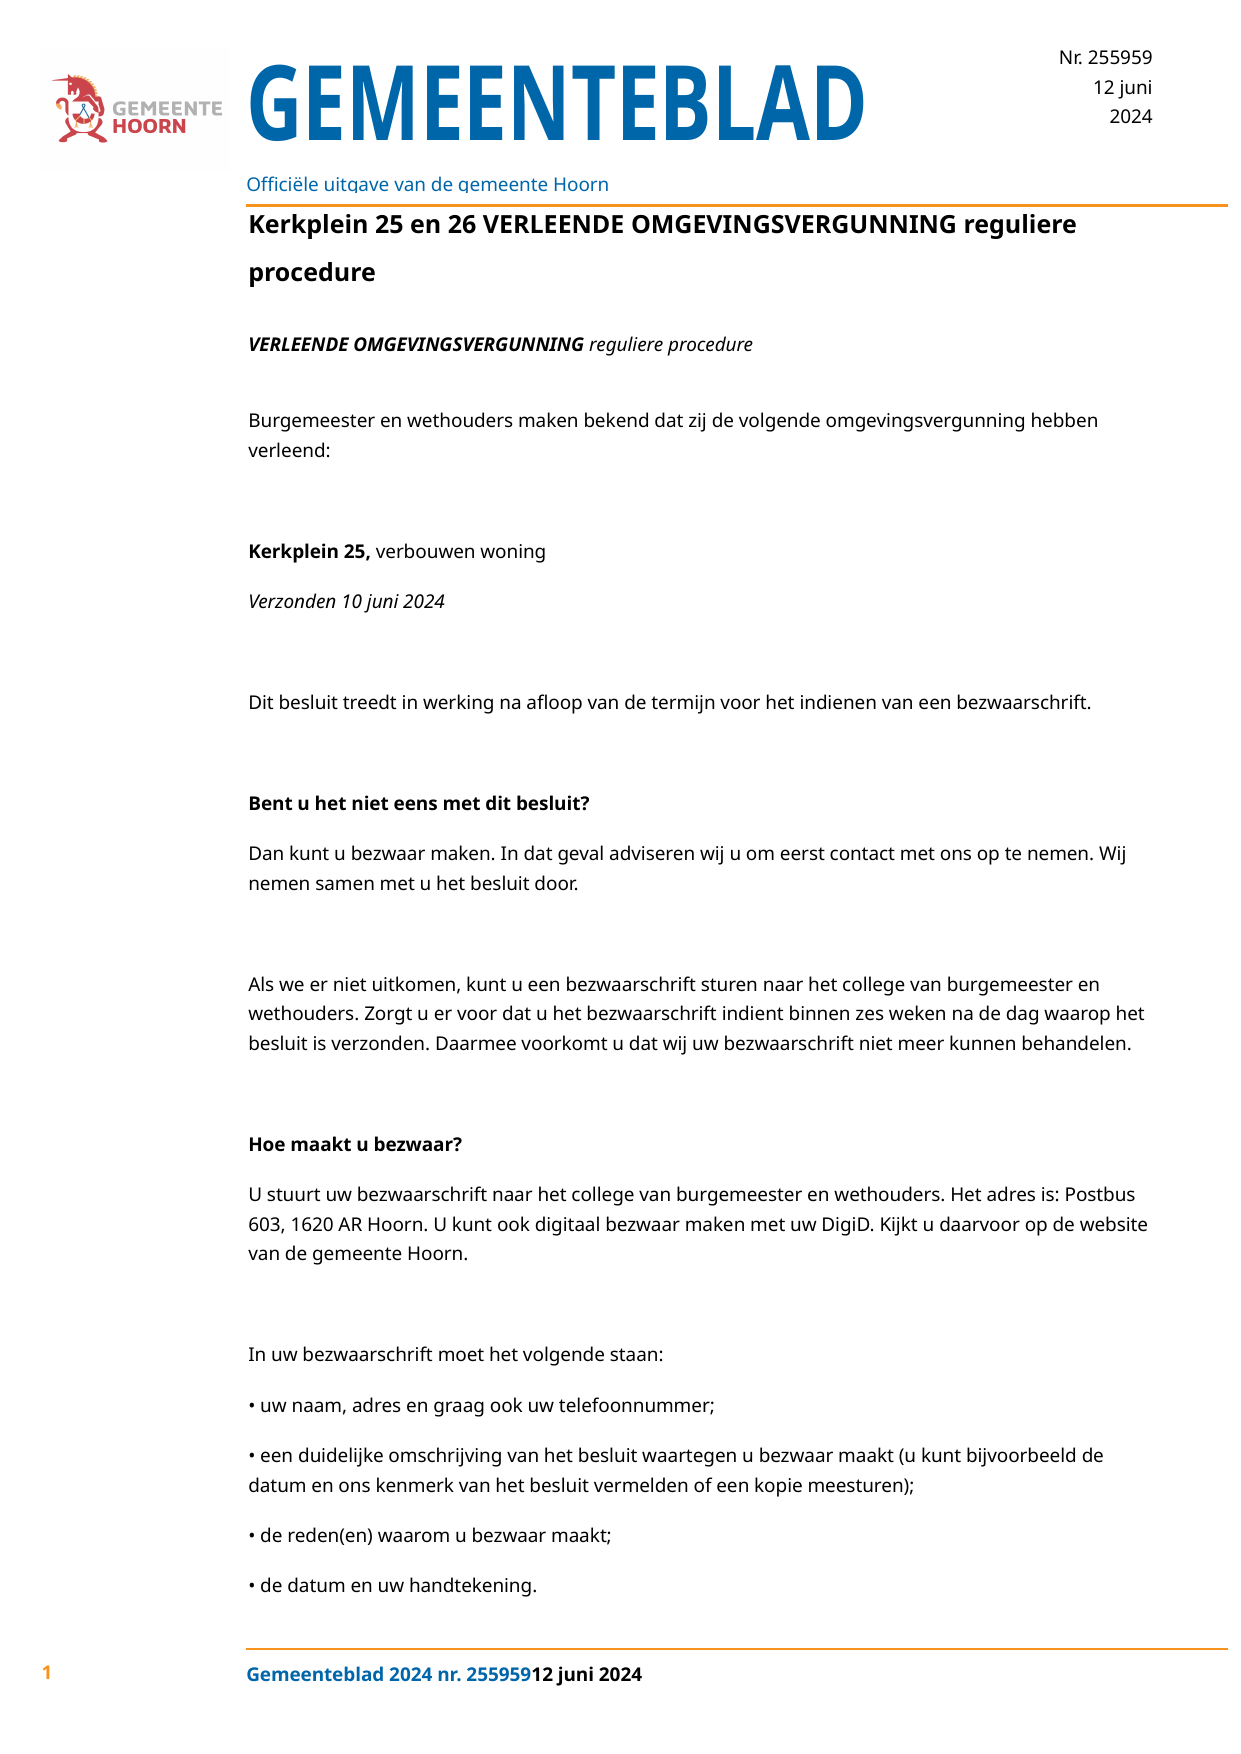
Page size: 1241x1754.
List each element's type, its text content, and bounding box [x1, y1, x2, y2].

text Kerkplein 25 en 26 VERLEENDE OMGEVINGSVERGUNNING reguliere procedure [248, 207, 1152, 288]
text Burgemeester en wethouders maken bekend dat zij de volgende omgevingsvergunning hebben verleend: [248, 408, 1152, 463]
text • uw naam, adres en graag ook uw telefoonnummer; [248, 1392, 1152, 1417]
text • de datum en uw handtekening. [248, 1573, 1152, 1598]
text Kerkplein 25, verbouwen woning [248, 538, 1152, 564]
text Als we er niet uitkomen, kunt u een bezwaarschrift sturen naar het college van burgemeester en wethouders. Zorgt u er voor dat u het bezwaarschrift indient binnen zes weken na de dag waarop het besluit is verzonden. Daarmee voorkomt u dat wij uw bezwaarschrift niet meer kunnen behandelen. [248, 971, 1152, 1056]
text Dan kunt u bezwaar maken. In dat geval adviseren wij u om eerst contact met ons op te nemen. Wij nemen samen met u het besluit door. [248, 841, 1152, 896]
text Bent u het niet eens met dit besluit? [248, 790, 1152, 816]
picture [41, 47, 231, 172]
text Verzonden 10 juni 2024 [248, 588, 1152, 614]
text In uw bezwaarschrift moet het volgende staan: [248, 1341, 1152, 1367]
text U stuurt uw bezwaarschrift naar het college van burgemeester en wethouders. Het adres is: Postbus 603, 1620 AR Hoorn. U kunt ook digitaal bezwaar maken met uw DigiD. Kijkt u daarvoor op de website van de gemeente Hoorn. [248, 1181, 1152, 1266]
text VERLEENDE OMGEVINGSVERGUNNING reguliere procedure [248, 331, 1152, 357]
text Hoe maakt u bezwaar? [248, 1131, 1152, 1157]
text • de reden(en) waarom u bezwaar maakt; [248, 1522, 1152, 1548]
text Dit besluit treedt in werking na afloop van de termijn voor het indienen van een bezwaarschrift. [248, 689, 1152, 715]
text • een duidelijke omschrijving van het besluit waartegen u bezwaar maakt (u kunt bijvoorbeeld de datum en ons kenmerk van het besluit vermelden of een kopie meesturen); [248, 1442, 1152, 1497]
